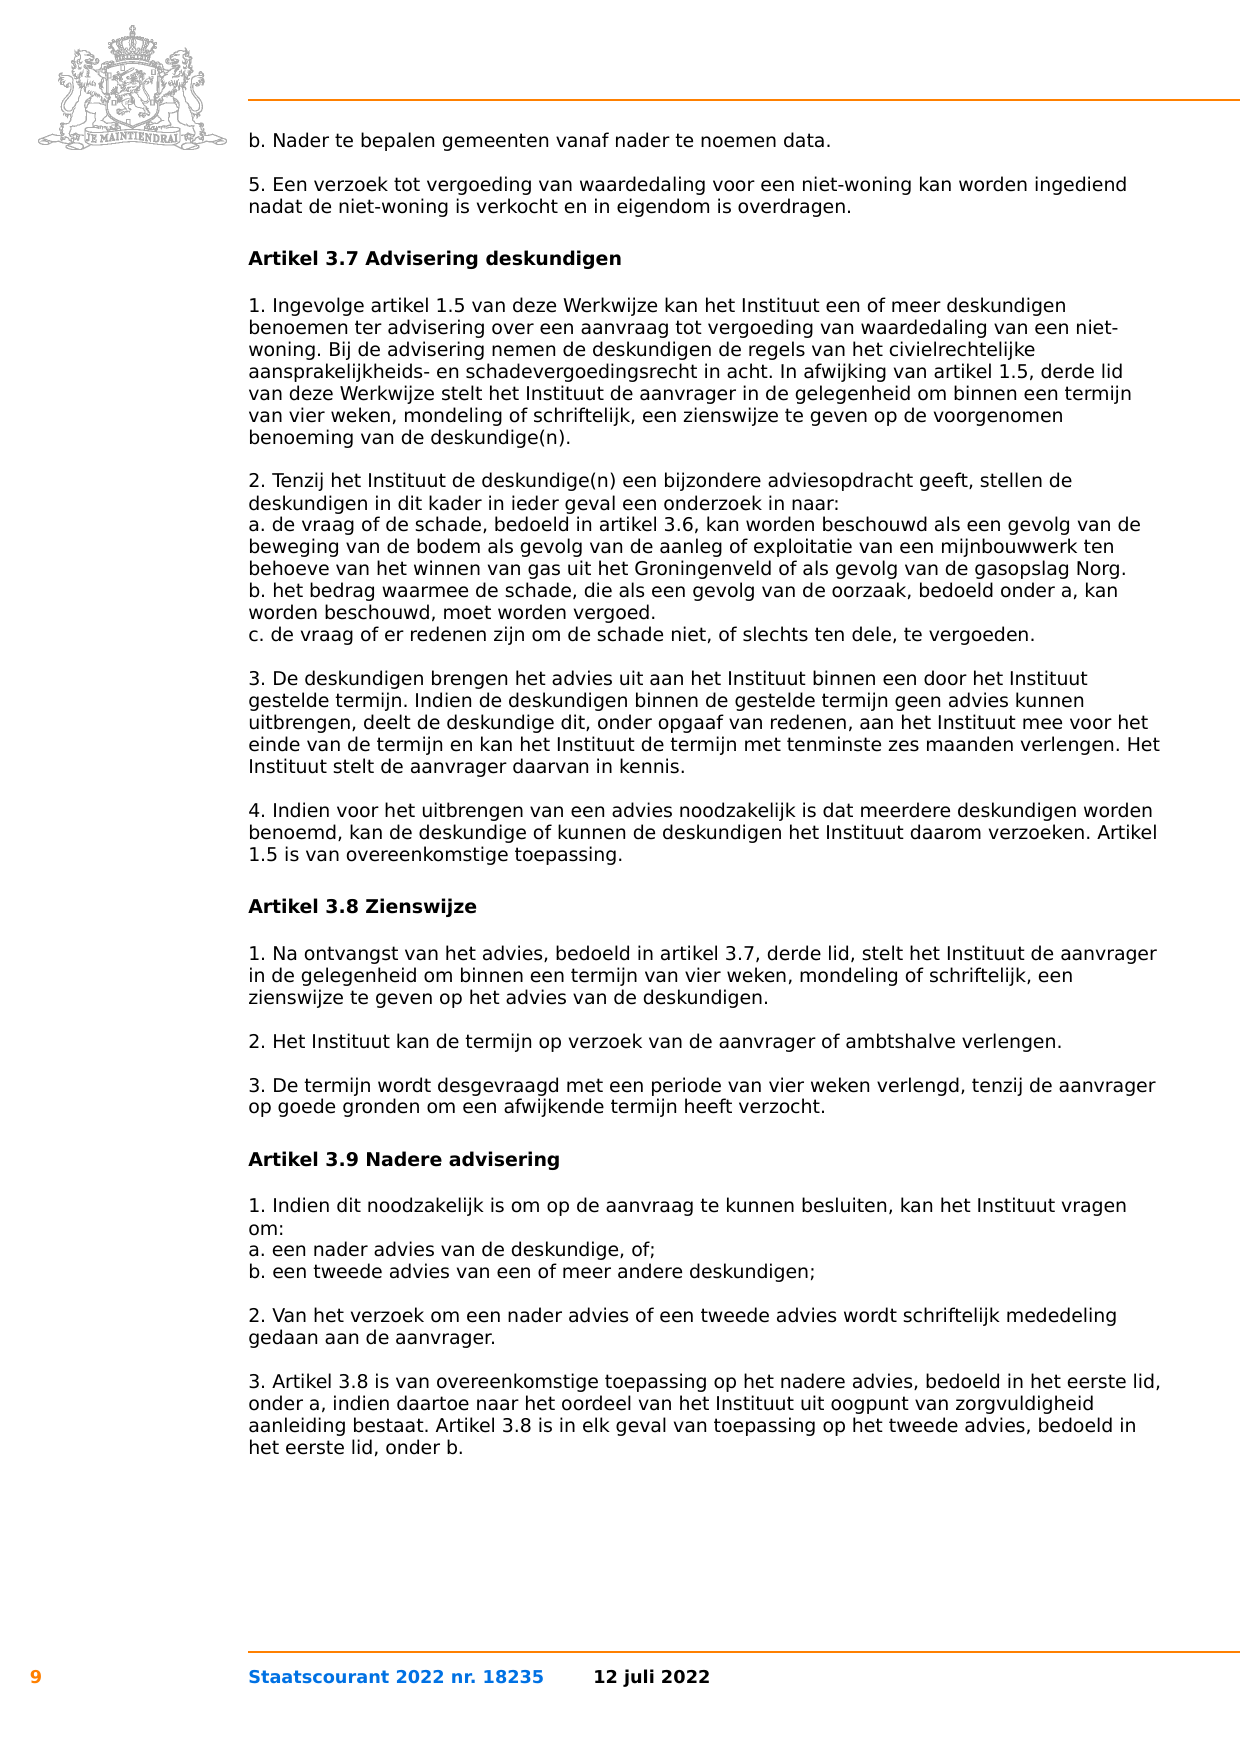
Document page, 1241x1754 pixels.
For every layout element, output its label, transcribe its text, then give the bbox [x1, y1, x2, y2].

text b. Nader te bepalen gemeenten vanaf nader te noemen data. [248, 130, 1163, 152]
text 2. Van het verzoek om een nader advies of een tweede advies wordt schriftelijk mededeling gedaan aan de aanvrager. [248, 1305, 1163, 1349]
subtitle Artikel 3.7 Advisering deskundigen [248, 248, 1163, 270]
text b. een tweede advies van een of meer andere deskundigen; [248, 1261, 1163, 1283]
text 2. Het Instituut kan de termijn op verzoek van de aanvrager of ambtshalve verlengen. [248, 1031, 1163, 1053]
text b. het bedrag waarmee de schade, die als een gevolg van de oorzaak, bedoeld onder a, kan worden beschouwd, moet worden vergoed. [248, 580, 1163, 624]
text 3. De deskundigen brengen het advies uit aan het Instituut binnen een door het Instituut gestelde termijn. Indien de deskundigen binnen de gestelde termijn geen advies kunnen uitbrengen, deelt de deskundige dit, onder opgaaf van redenen, aan het Instituut mee voor het einde van de termijn en kan het Instituut de termijn met tenminste zes maanden verlengen. Het Instituut stelt de aanvrager daarvan in kennis. [248, 668, 1163, 778]
subtitle Artikel 3.9 Nadere advisering [248, 1148, 1163, 1170]
text 3. De termijn wordt desgevraagd met een periode van vier weken verlengd, tenzij de aanvrager op goede gronden om een afwijkende termijn heeft verzocht. [248, 1074, 1163, 1118]
picture [38, 25, 227, 150]
text c. de vraag of er redenen zijn om de schade niet, of slechts ten dele, te vergoeden. [248, 624, 1163, 646]
text a. een nader advies van de deskundige, of; [248, 1239, 1163, 1261]
text 1. Na ontvangst van het advies, bedoeld in artikel 3.7, derde lid, stelt het Instituut de aanvrager in de gelegenheid om binnen een termijn van vier weken, mondeling of schriftelijk, een zienswijze te geven op het advies van de deskundigen. [248, 943, 1163, 1009]
text 2. Tenzij het Instituut de deskundige(n) een bijzondere adviesopdracht geeft, stellen de deskundigen in dit kader in ieder geval een onderzoek in naar: [248, 470, 1163, 514]
text 4. Indien voor het uitbrengen van een advies noodzakelijk is dat meerdere deskundigen worden benoemd, kan de deskundige of kunnen de deskundigen het Instituut daarom verzoeken. Artikel 1.5 is van overeenkomstige toepassing. [248, 800, 1163, 866]
text 5. Een verzoek tot vergoeding van waardedaling voor een niet-woning kan worden ingediend nadat de niet-woning is verkocht en in eigendom is overdragen. [248, 174, 1163, 218]
text a. de vraag of de schade, bedoeld in artikel 3.6, kan worden beschouwd als een gevolg van de beweging van de bodem als gevolg van de aanleg of exploitatie van een mijnbouwwerk ten behoeve van het winnen van gas uit het Groningenveld of als gevolg van de gasopslag Norg. [248, 514, 1163, 580]
subtitle Artikel 3.8 Zienswijze [248, 896, 1163, 918]
text 3. Artikel 3.8 is van overeenkomstige toepassing op het nadere advies, bedoeld in het eerste lid, onder a, indien daartoe naar het oordeel van het Instituut uit oogpunt van zorgvuldigheid aanleiding bestaat. Artikel 3.8 is in elk geval van toepassing op het tweede advies, bedoeld in het eerste lid, onder b. [248, 1371, 1163, 1459]
text 1. Indien dit noodzakelijk is om op de aanvraag te kunnen besluiten, kan het Instituut vragen om: [248, 1195, 1163, 1239]
text 1. Ingevolge artikel 1.5 van deze Werkwijze kan het Instituut een of meer deskundigen benoemen ter advisering over een aanvraag tot vergoeding van waardedaling van een niet-woning. Bij de advisering nemen de deskundigen de regels van het civielrechtelijke aansprakelijkheids- en schadevergoedingsrecht in acht. In afwijking van artikel 1.5, derde lid van deze Werkwijze stelt het Instituut de aanvrager in de gelegenheid om binnen een termijn van vier weken, mondeling of schriftelijk, een zienswijze te geven op de voorgenomen benoeming van de deskundige(n). [248, 295, 1163, 448]
